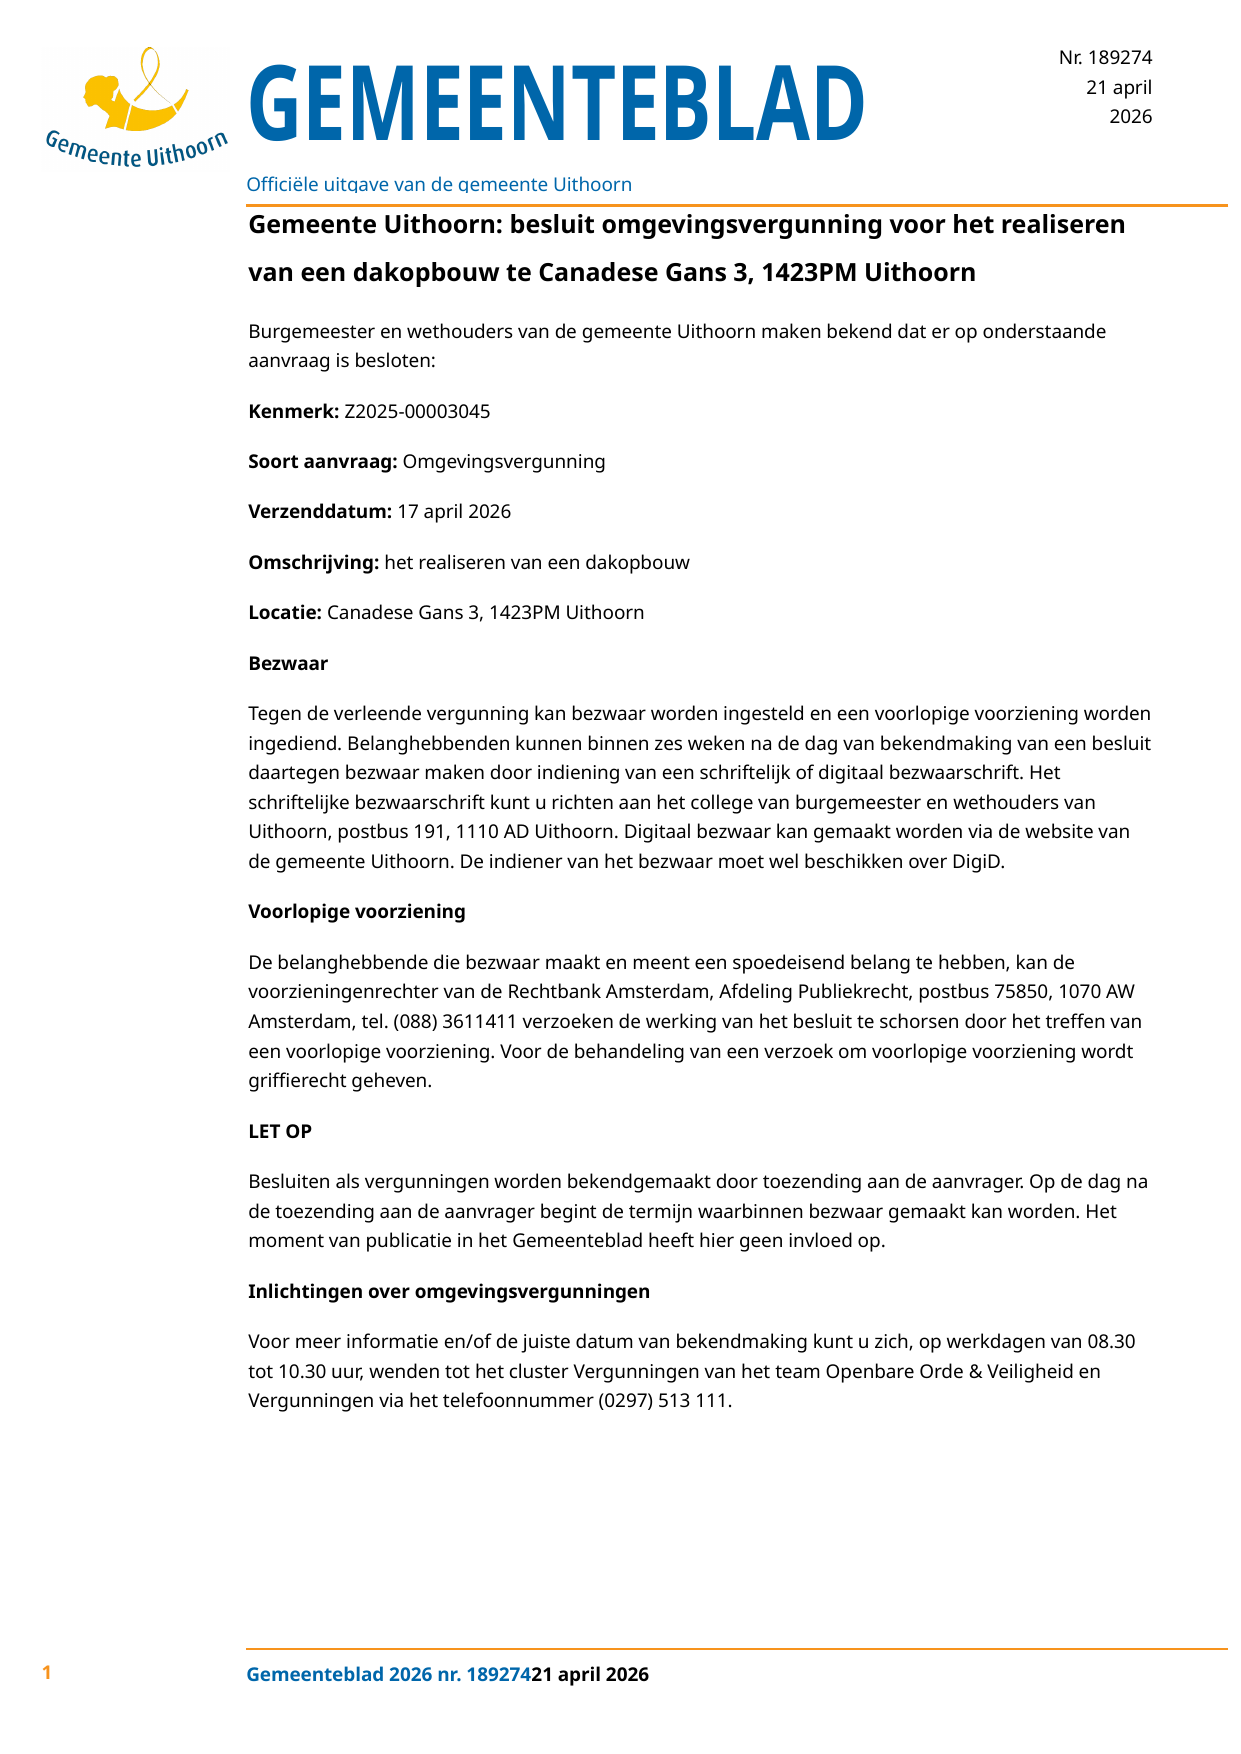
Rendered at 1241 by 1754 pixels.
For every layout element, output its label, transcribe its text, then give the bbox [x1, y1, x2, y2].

text Verzenddatum: 17 april 2026 [248, 499, 1152, 524]
text Burgemeester en wethouders van de gemeente Uithoorn maken bekend dat er op onderstaande aanvraag is besloten: [248, 318, 1152, 373]
text Tegen de verleende vergunning kan bezwaar worden ingesteld en een voorlopige voorziening worden ingediend. Belanghebbenden kunnen binnen zes weken na de dag van bekendmaking van een besluit daartegen bezwaar maken door indiening van een schriftelijk of digitaal bezwaarschrift. Het schriftelijke bezwaarschrift kunt u richten aan het college van burgemeester en wethouders van Uithoorn, postbus 191, 1110 AD Uithoorn. Digitaal bezwaar kan gemaakt worden via de website van de gemeente Uithoorn. De indiener van het bezwaar moet wel beschikken over DigiD. [248, 700, 1152, 874]
text Voor meer informatie en/of de juiste datum van bekendmaking kunt u zich, op werkdagen van 08.30 tot 10.30 uur, wenden tot het cluster Vergunningen van het team Openbare Orde & Veiligheid en Vergunningen via het telefoonnummer (0297) 513 111. [248, 1328, 1152, 1413]
picture [41, 47, 231, 172]
text Gemeente Uithoorn: besluit omgevingsvergunning voor het realiseren van een dakopbouw te Canadese Gans 3, 1423PM Uithoorn [248, 207, 1152, 288]
text Besluiten als vergunningen worden bekendgemaakt door toezending aan de aanvrager. Op de dag na de toezending aan de aanvrager begint de termijn waarbinnen bezwaar gemaakt kan worden. Het moment van publicatie in het Gemeenteblad heeft hier geen invloed op. [248, 1168, 1152, 1253]
text Locatie: Canadese Gans 3, 1423PM Uithoorn [248, 599, 1152, 625]
text Inlichtingen over omgevingsvergunningen [248, 1278, 1152, 1304]
text De belanghebbende die bezwaar maakt en meent een spoedeisend belang te hebben, kan de voorzieningenrechter van de Rechtbank Amsterdam, Afdeling Publiekrecht, postbus 75850, 1070 AW Amsterdam, tel. (088) 3611411 verzoeken de werking van het besluit te schorsen door het treffen van een voorlopige voorziening. Voor de behandeling van een verzoek om voorlopige voorziening wordt griffierecht geheven. [248, 949, 1152, 1093]
text Kenmerk: Z2025-00003045 [248, 398, 1152, 424]
text Voorlopige voorziening [248, 899, 1152, 924]
text Bezwaar [248, 650, 1152, 676]
text LET OP [248, 1118, 1152, 1144]
text Soort aanvraag: Omgevingsvergunning [248, 448, 1152, 474]
text Omschrijving: het realiseren van een dakopbouw [248, 549, 1152, 575]
